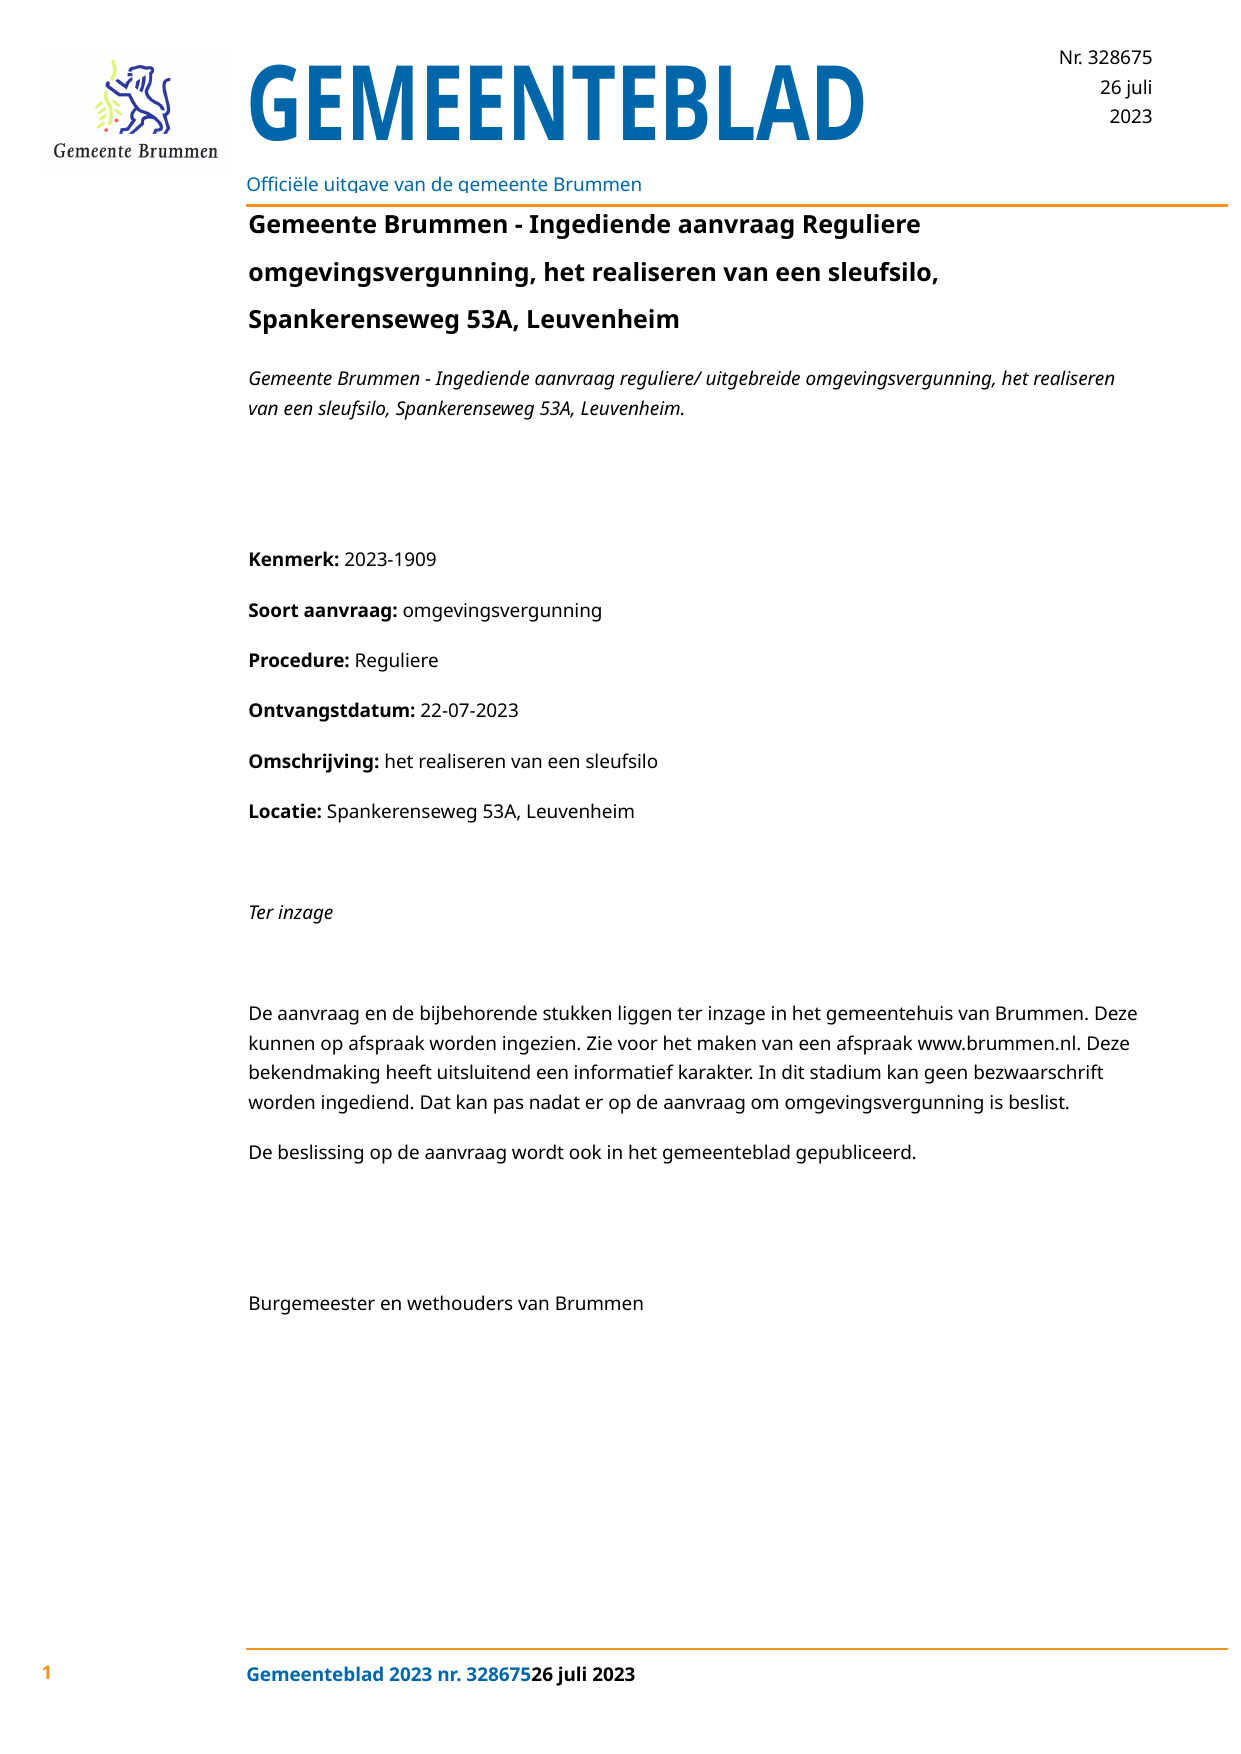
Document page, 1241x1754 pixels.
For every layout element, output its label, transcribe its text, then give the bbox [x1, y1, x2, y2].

text Burgemeester en wethouders van Brummen [248, 1291, 1152, 1316]
text De aanvraag en de bijbehorende stukken liggen ter inzage in het gemeentehuis van Brummen. Deze kunnen op afspraak worden ingezien. Zie voor het maken van een afspraak www.brummen.nl. Deze bekendmaking heeft uitsluitend een informatief karakter. In dit stadium kan geen bezwaarschrift worden ingediend. Dat kan pas nadat er op de aanvraag om omgevingsvergunning is beslist. [248, 1000, 1152, 1114]
picture [41, 47, 231, 172]
text Procedure: Reguliere [248, 647, 1152, 673]
text Kenmerk: 2023-1909 [248, 546, 1152, 572]
text Soort aanvraag: omgevingsvergunning [248, 597, 1152, 622]
text Gemeente Brummen - Ingediende aanvraag reguliere/ uitgebreide omgevingsvergunning, het realiseren van een sleufsilo, Spankerenseweg 53A, Leuvenheim. [248, 366, 1152, 421]
text Ter inzage [248, 899, 1152, 925]
text Locatie: Spankerenseweg 53A, Leuvenheim [248, 798, 1152, 824]
text Omschrijving: het realiseren van een sleufsilo [248, 748, 1152, 774]
text De beslissing op de aanvraag wordt ook in het gemeenteblad gepubliceerd. [248, 1139, 1152, 1165]
text Ontvangstdatum: 22-07-2023 [248, 698, 1152, 723]
text Gemeente Brummen - Ingediende aanvraag Reguliere omgevingsvergunning, het realiseren van een sleufsilo, Spankerenseweg 53A, Leuvenheim [248, 207, 1152, 336]
